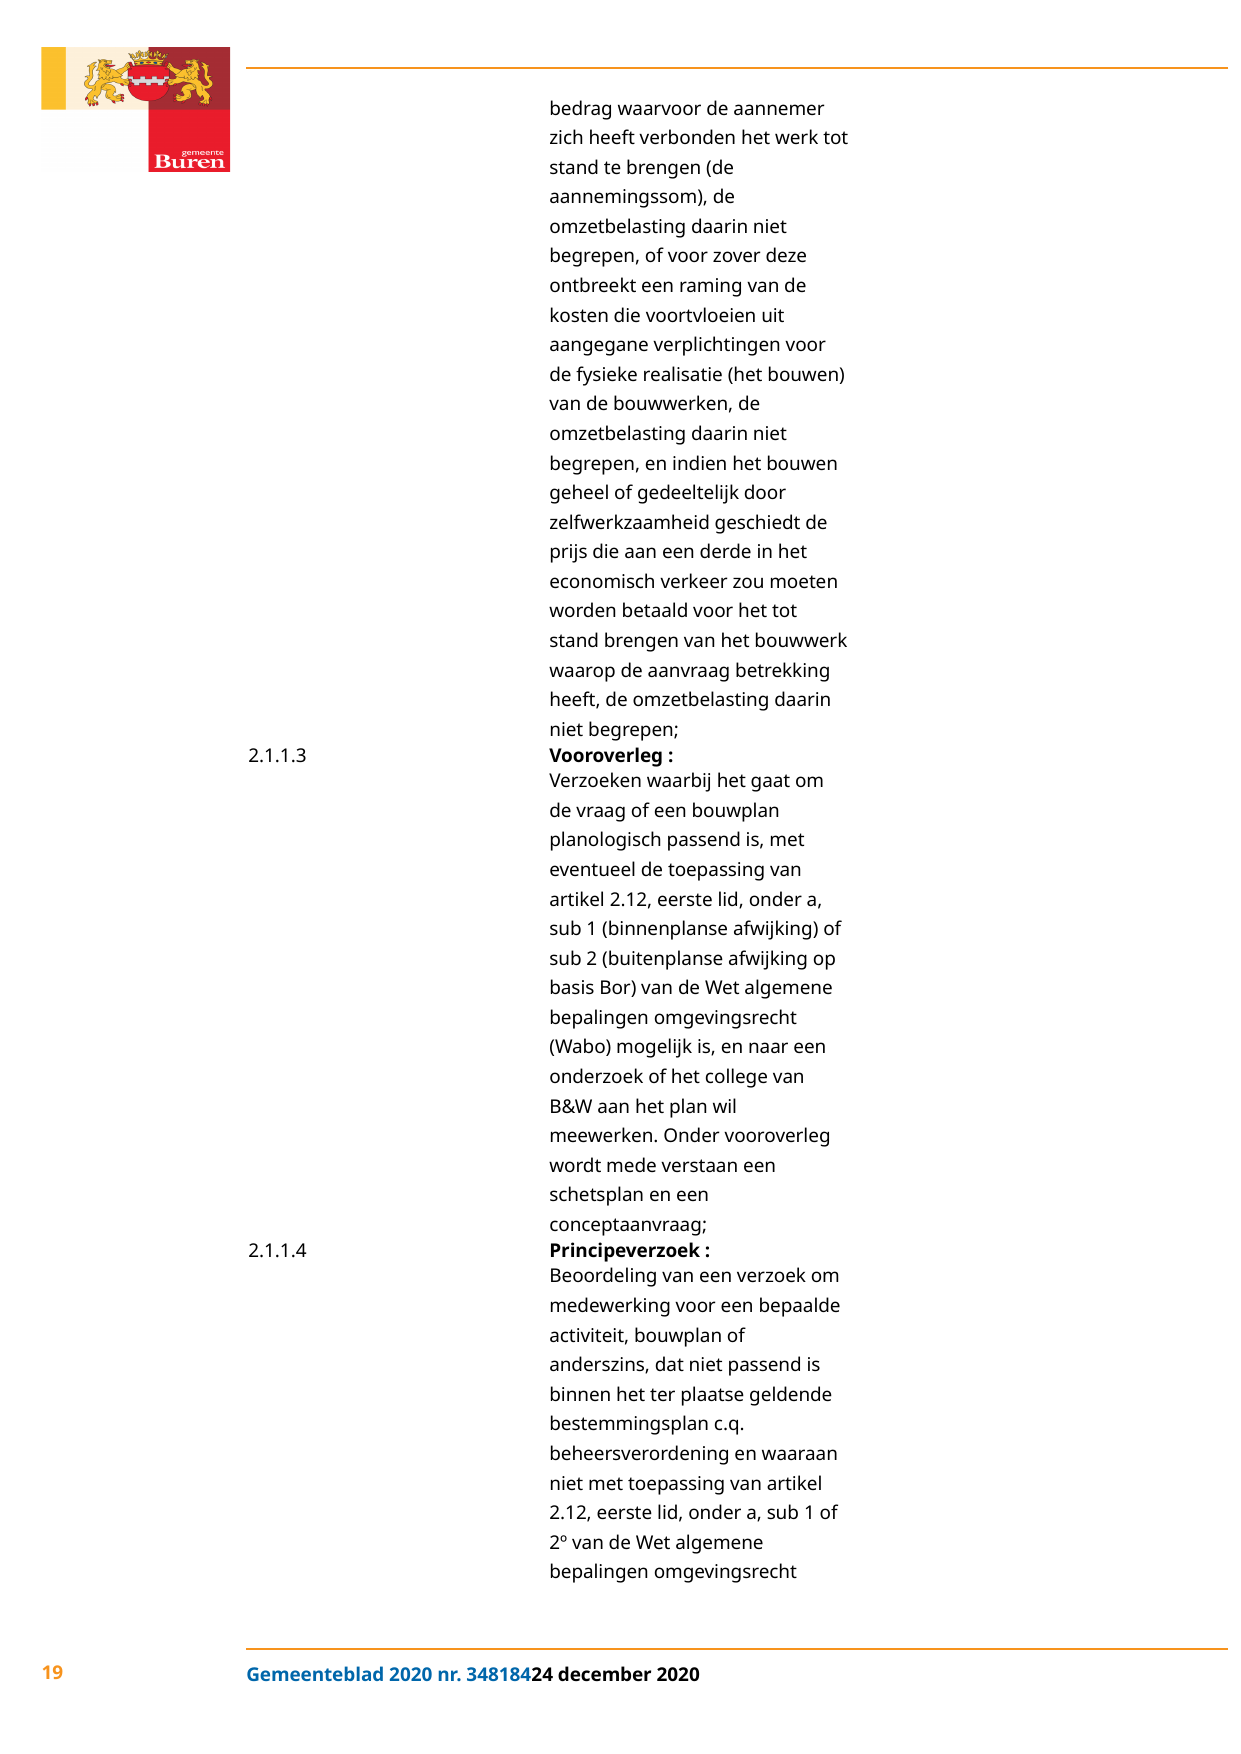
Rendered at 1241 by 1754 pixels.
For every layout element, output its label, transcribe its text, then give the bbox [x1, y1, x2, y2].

table_cell [248, 95, 549, 742]
table_cell [850, 742, 1152, 767]
table_cell [248, 1263, 549, 1584]
table_cell bedrag waarvoor de aannemer zich heeft verbonden het werk tot stand te brengen (de aannemingssom), de omzetbelasting daarin niet begrepen, of voor zover deze ontbreekt een raming van de kosten die voortvloeien uit aangegane verplichtingen voor de fysieke realisatie (het bouwen) van de bouwwerken, de omzetbelasting daarin niet begrepen, en indien het bouwen geheel of gedeeltelijk door zelfwerkzaamheid geschiedt de prijs die aan een derde in het economisch verkeer zou moeten worden betaald voor het tot stand brengen van het bouwwerk waarop de aanvraag betrekking heeft, de omzetbelasting daarin niet begrepen; [549, 95, 850, 742]
table_cell Vooroverleg : [549, 742, 850, 767]
table_cell [850, 768, 1152, 1237]
table_cell Principeverzoek : [549, 1237, 850, 1263]
table_cell [850, 1237, 1152, 1263]
table_cell [248, 768, 549, 1237]
table_cell [850, 95, 1152, 742]
table_cell 2.1.1.4 [248, 1237, 549, 1263]
picture [41, 47, 231, 172]
table_cell [850, 1263, 1152, 1584]
table_cell 2.1.1.3 [248, 742, 549, 767]
table_cell Beoordeling van een verzoek om medewerking voor een bepaalde activiteit, bouwplan of anderszins, dat niet passend is binnen het ter plaatse geldende bestemmingsplan c.q. beheersverordening en waaraan niet met toepassing van artikel 2.12, eerste lid, onder a, sub 1 of 2º van de Wet algemene bepalingen omgevingsrecht [549, 1263, 850, 1584]
table_cell Verzoeken waarbij het gaat om de vraag of een bouwplan planologisch passend is, met eventueel de toepassing van artikel 2.12, eerste lid, onder a, sub 1 (binnenplanse afwijking) of sub 2 (buitenplanse afwijking op basis Bor) van de Wet algemene bepalingen omgevingsrecht (Wabo) mogelijk is, en naar een onderzoek of het college van B&W aan het plan wil meewerken. Onder vooroverleg wordt mede verstaan een schetsplan en een conceptaanvraag; [549, 768, 850, 1237]
